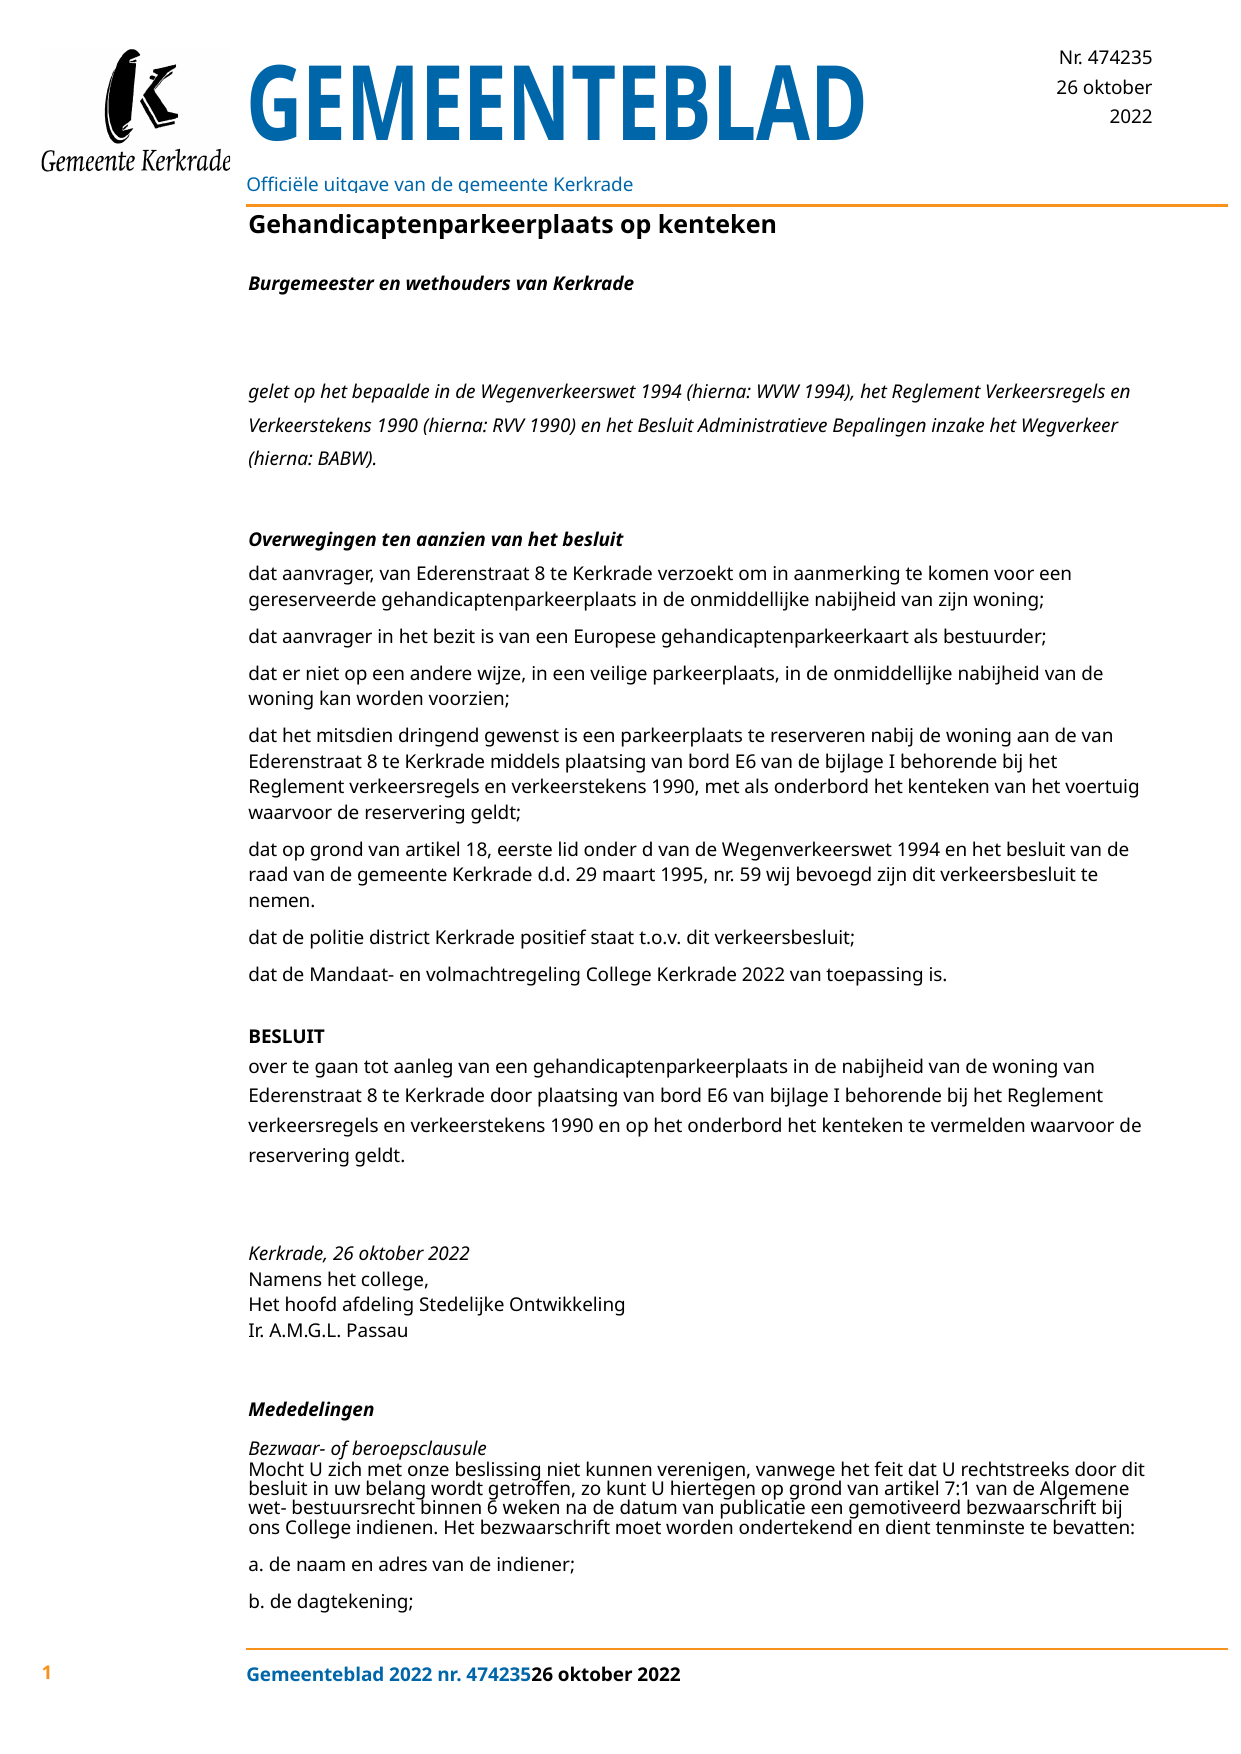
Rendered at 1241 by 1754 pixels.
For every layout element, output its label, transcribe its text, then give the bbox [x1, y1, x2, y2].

text Bezwaar- of beroepsclausule [248, 1435, 1152, 1461]
text dat aanvrager in het bezit is van een Europese gehandicaptenparkeerkaart als bestuurder; [248, 623, 1152, 649]
text Het hoofd afdeling Stedelijke Ontwikkeling [248, 1291, 1152, 1317]
text Ir. A.M.G.L. Passau [248, 1317, 1152, 1343]
text dat er niet op een andere wijze, in een veilige parkeerplaats, in de onmiddellijke nabijheid van de woning kan worden voorzien; [248, 660, 1152, 711]
text Namens het college, [248, 1266, 1152, 1291]
text dat de Mandaat- en volmachtregeling College Kerkrade 2022 van toepassing is. [248, 961, 1152, 986]
text Overwegingen ten aanzien van het besluit [248, 527, 1152, 552]
text Gehandicaptenparkeerplaats op kenteken [248, 207, 1152, 241]
text Mocht U zich met onze beslissing niet kunnen verenigen, vanwege het feit dat U rechtstreeks door dit besluit in uw belang wordt getroffen, zo kunt U hiertegen op grond van artikel 7:1 van de Algemene wet- bestuursrecht binnen 6 weken na de datum van publicatie een gemotiveerd bezwaarschrift bij ons College indienen. Het bezwaarschrift moet worden ondertekend en dient tenminste te bevatten: [248, 1461, 1152, 1538]
text a. de naam en adres van de indiener; [248, 1556, 1152, 1575]
text dat aanvrager, van Ederenstraat 8 te Kerkrade verzoekt om in aanmerking te komen voor een gereserveerde gehandicaptenparkeerplaats in de onmiddellijke nabijheid van zijn woning; [248, 561, 1152, 612]
text Mededelingen [248, 1396, 1152, 1422]
text dat de politie district Kerkrade positief staat t.o.v. dit verkeersbesluit; [248, 924, 1152, 950]
text dat het mitsdien dringend gewenst is een parkeerplaats te reserveren nabij de woning aan de van Ederenstraat 8 te Kerkrade middels plaatsing van bord E6 van de bijlage I behorende bij het Reglement verkeersregels en verkeerstekens 1990, met als onderbord het kenteken van het voertuig waarvoor de reservering geldt; [248, 722, 1152, 825]
text Kerkrade, 26 oktober 2022 [248, 1240, 1152, 1266]
text b. de dagtekening; [248, 1593, 1152, 1612]
picture [41, 47, 231, 172]
text dat op grond van artikel 18, eerste lid onder d van de Wegenverkeerswet 1994 en het besluit van de raad van de gemeente Kerkrade d.d. 29 maart 1995, nr. 59 wij bevoegd zijn dit verkeersbesluit te nemen. [248, 836, 1152, 913]
text Burgemeester en wethouders van Kerkrade [248, 270, 1152, 296]
text gelet op het bepaalde in de Wegenverkeerswet 1994 (hierna: WVW 1994), het Reglement Verkeersregels en Verkeerstekens 1990 (hierna: RVV 1990) en het Besluit Administratieve Bepalingen inzake het Wegverkeer (hierna: BABW). [248, 378, 1152, 471]
text BESLUIT [248, 1023, 1152, 1049]
text over te gaan tot aanleg van een gehandicaptenparkeerplaats in de nabijheid van de woning van Ederenstraat 8 te Kerkrade door plaatsing van bord E6 van bijlage I behorende bij het Reglement verkeersregels en verkeerstekens 1990 en op het onderbord het kenteken te vermelden waarvoor de reservering geldt. [248, 1053, 1152, 1167]
